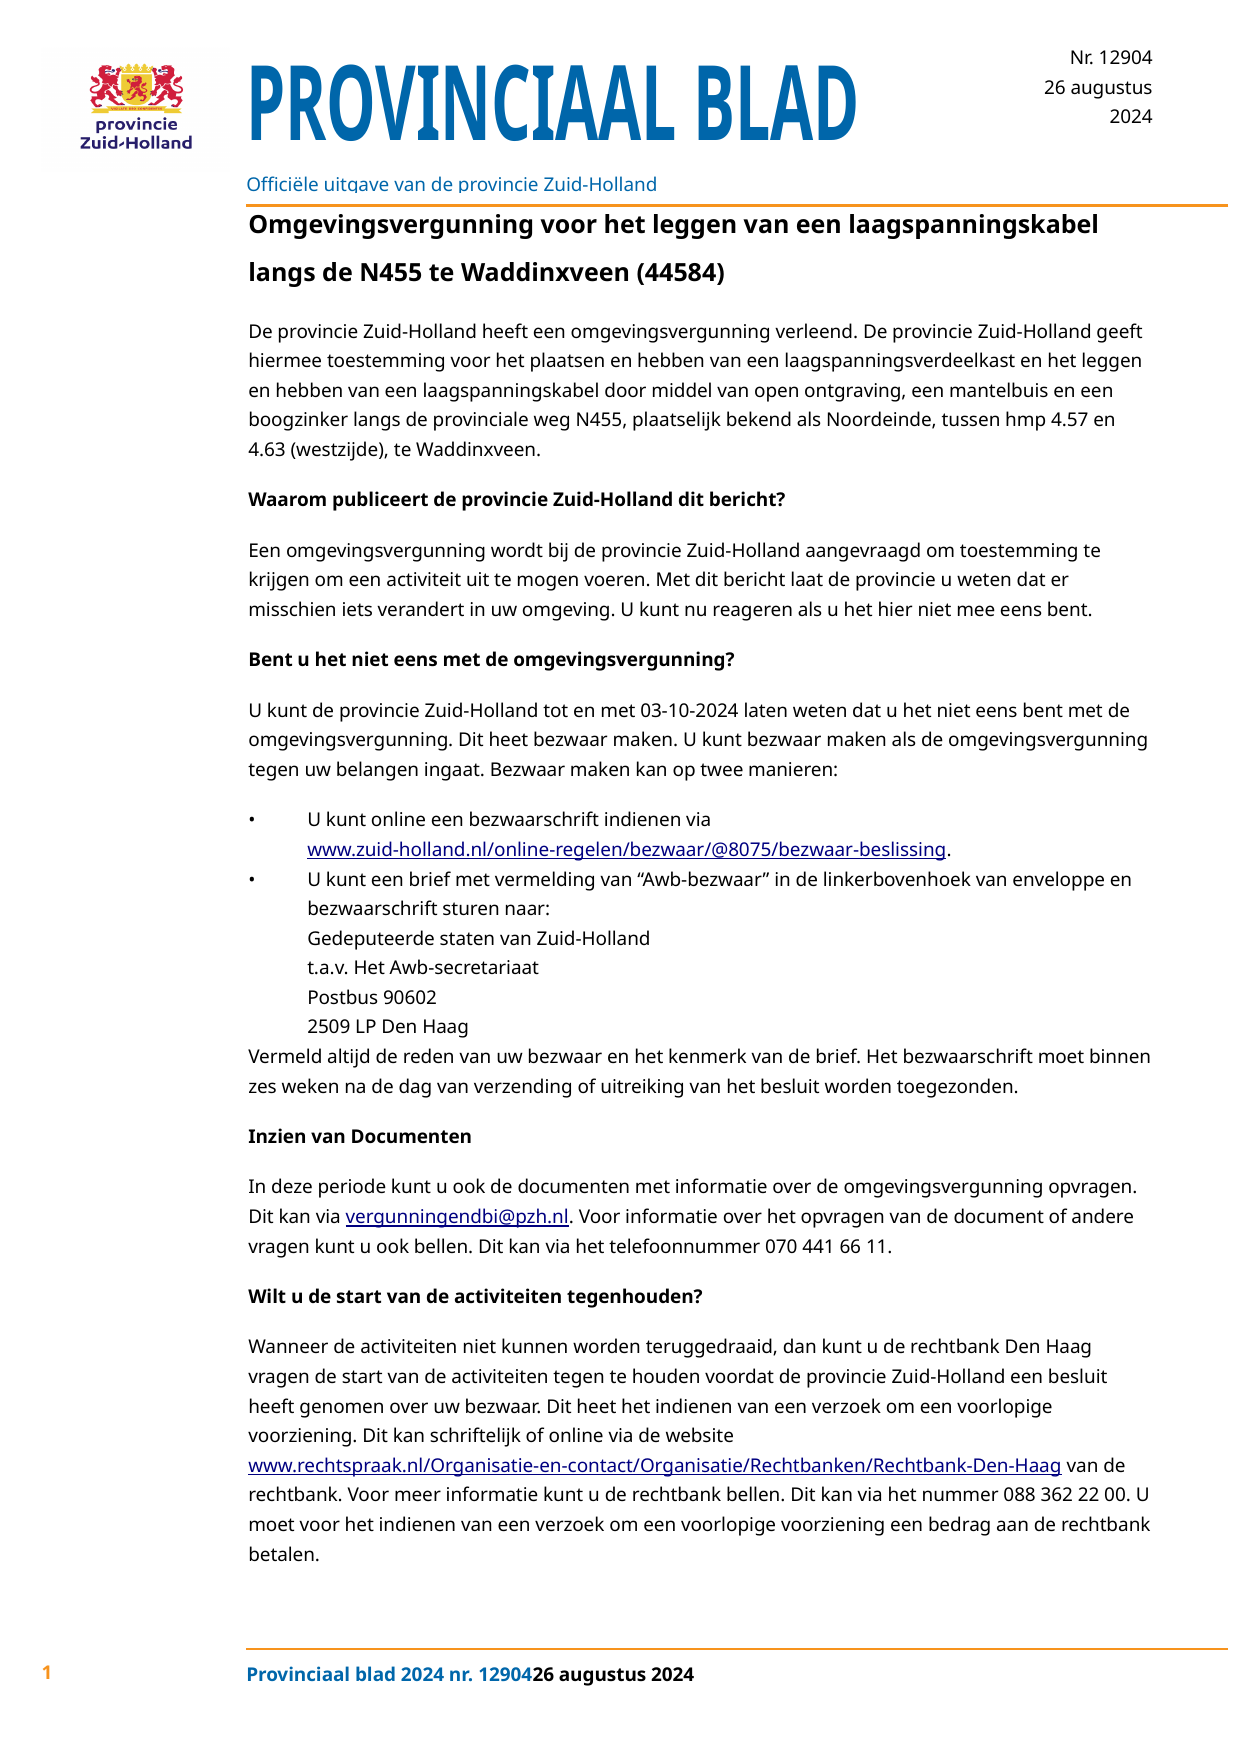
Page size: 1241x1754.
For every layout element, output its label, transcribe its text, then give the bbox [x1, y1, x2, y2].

text In deze periode kunt u ook de documenten met informatie over de omgevingsvergunning opvragen. Dit kan via vergunningendbi@pzh.nl. Voor informatie over het opvragen van de document of andere vragen kunt u ook bellen. Dit kan via het telefoonnummer 070 441 66 11. [248, 1174, 1152, 1259]
text Inzien van Documenten [248, 1123, 1152, 1149]
picture [41, 47, 231, 172]
list 2509 LP Den Haag [248, 1014, 1152, 1039]
list t.a.v. Het Awb-secretariaat [248, 954, 1152, 980]
list Postbus 90602 [248, 984, 1152, 1010]
text Vermeld altijd de reden van uw bezwaar en het kenmerk van de brief. Het bezwaarschrift moet binnen zes weken na de dag van verzending of uitreiking van het besluit worden toegezonden. [248, 1043, 1152, 1099]
list U kunt een brief met vermelding van “Awb-bezwaar” in de linkerbovenhoek van enveloppe en bezwaarschrift sturen naar: [248, 866, 1152, 921]
text Bent u het niet eens met de omgevingsvergunning? [248, 647, 1152, 672]
text U kunt de provincie Zuid-Holland tot en met 03-10-2024 laten weten dat u het niet eens bent met de omgevingsvergunning. Dit heet bezwaar maken. U kunt bezwaar maken als de omgevingsvergunning tegen uw belangen ingaat. Bezwaar maken kan op twee manieren: [248, 697, 1152, 782]
text De provincie Zuid-Holland heeft een omgevingsvergunning verleend. De provincie Zuid-Holland geeft hiermee toestemming voor het plaatsen en hebben van een laagspanningsverdeelkast en het leggen en hebben van een laagspanningskabel door middel van open ontgraving, een mantelbuis en een boogzinker langs de provinciale weg N455, plaatselijk bekend als Noordeinde, tussen hmp 4.57 en 4.63 (westzijde), te Waddinxveen. [248, 318, 1152, 462]
text Wilt u de start van de activiteiten tegenhouden? [248, 1283, 1152, 1309]
list U kunt online een bezwaarschrift indienen via www.zuid-holland.nl/online-regelen/bezwaar/@8075/bezwaar-beslissing. [248, 807, 1152, 862]
text Wanneer de activiteiten niet kunnen worden teruggedraaid, dan kunt u de rechtbank Den Haag vragen de start van de activiteiten tegen te houden voordat de provincie Zuid-Holland een besluit heeft genomen over uw bezwaar. Dit heet het indienen van een verzoek om een voorlopige voorziening. Dit kan schriftelijk of online via de website www.rechtspraak.nl/Organisatie-en-contact/Organisatie/Rechtbanken/Rechtbank-Den-Haag van de rechtbank. Voor meer informatie kunt u de rechtbank bellen. Dit kan via het nummer 088 362 22 00. U moet voor het indienen van een verzoek om een voorlopige voorziening een bedrag aan de rechtbank betalen. [248, 1334, 1152, 1567]
list Gedeputeerde staten van Zuid-Holland [248, 925, 1152, 951]
text Een omgevingsvergunning wordt bij de provincie Zuid-Holland aangevraagd om toestemming te krijgen om een activiteit uit te mogen voeren. Met dit bericht laat de provincie u weten dat er misschien iets verandert in uw omgeving. U kunt nu reageren als u het hier niet mee eens bent. [248, 537, 1152, 622]
text Omgevingsvergunning voor het leggen van een laagspanningskabel langs de N455 te Waddinxveen (44584) [248, 207, 1152, 288]
text Waarom publiceert de provincie Zuid-Holland dit bericht? [248, 487, 1152, 512]
